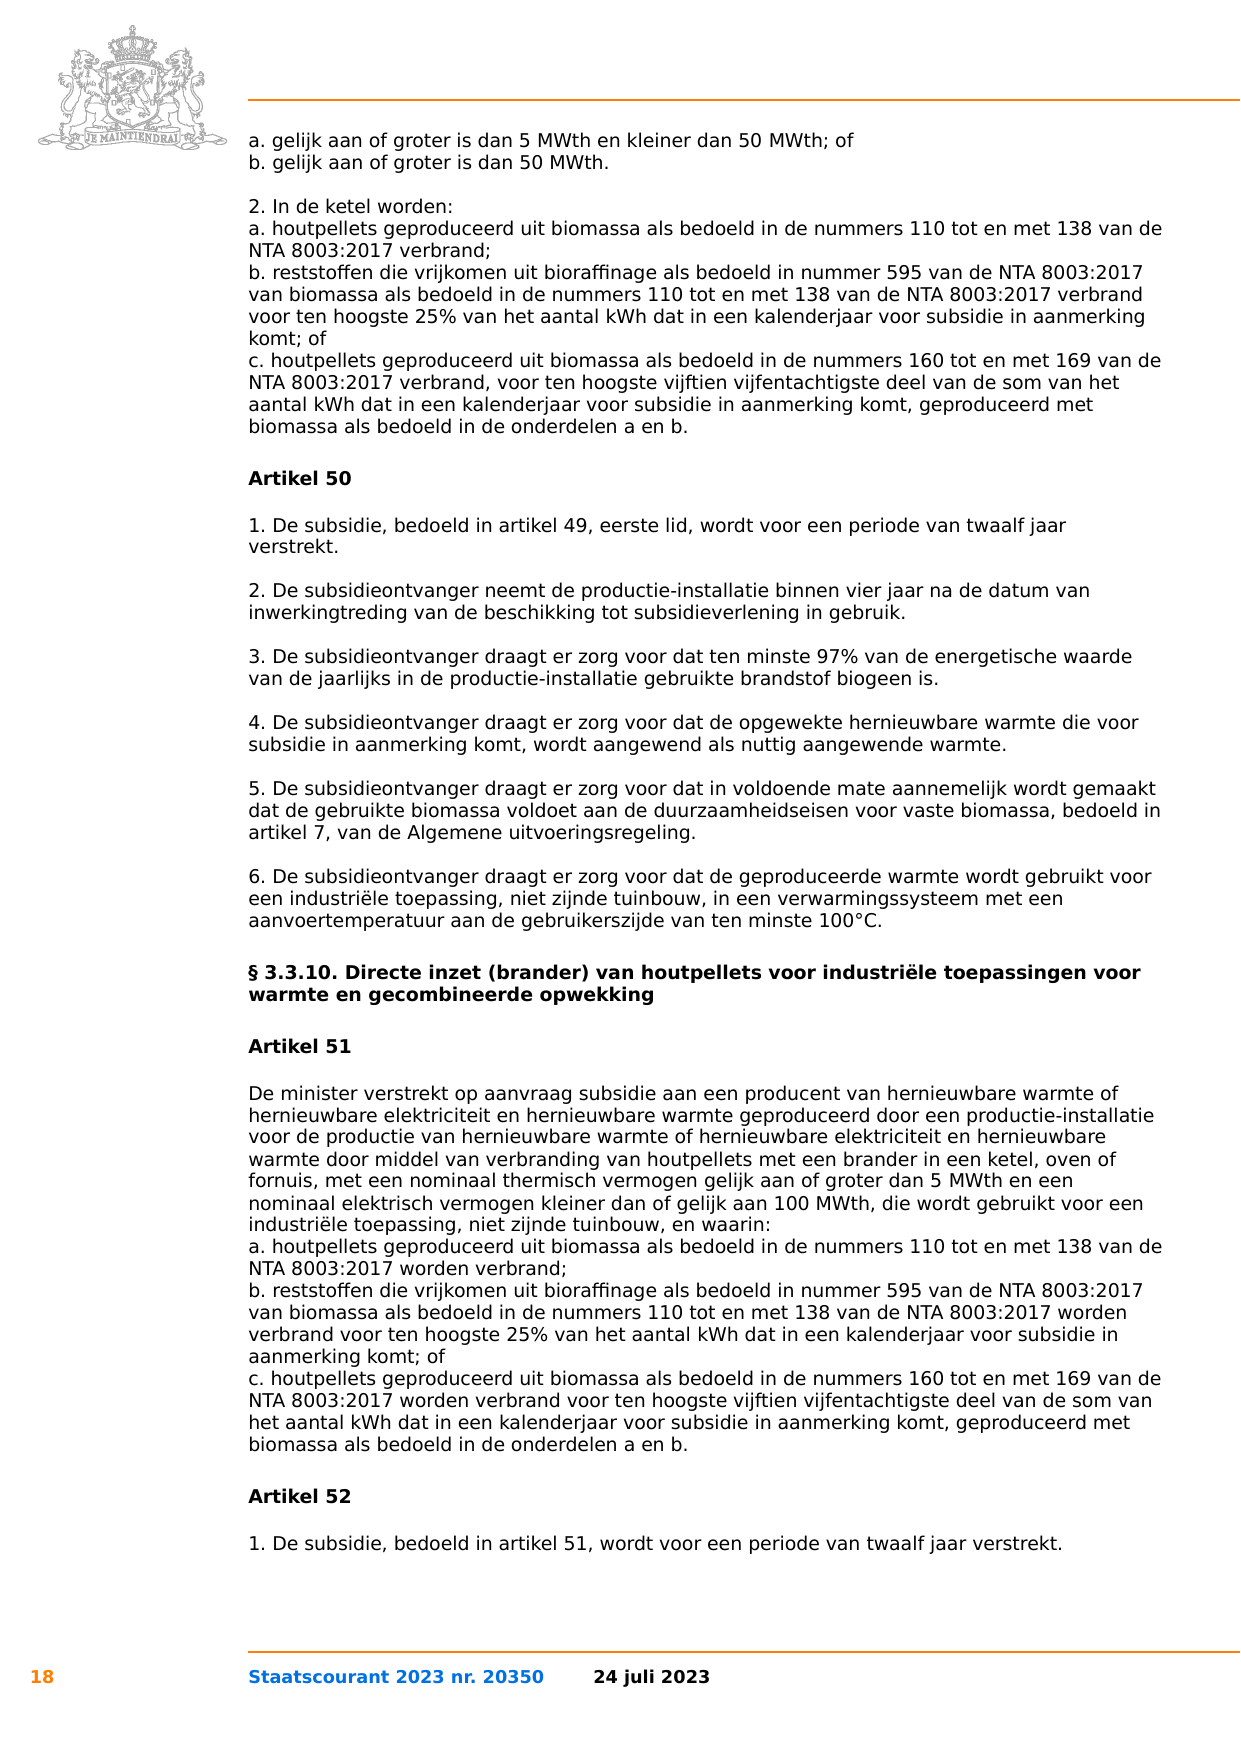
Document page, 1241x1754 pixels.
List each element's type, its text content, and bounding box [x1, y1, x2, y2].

text b. reststoffen die vrijkomen uit bioraffinage als bedoeld in nummer 595 van de NTA 8003:2017 van biomassa als bedoeld in de nummers 110 tot en met 138 van de NTA 8003:2017 worden verbrand voor ten hoogste 25% van het aantal kWh dat in een kalenderjaar voor subsidie in aanmerking komt; of [248, 1280, 1163, 1368]
text 2. In de ketel worden: [248, 196, 1163, 218]
text a. houtpellets geproduceerd uit biomassa als bedoeld in de nummers 110 tot en met 138 van de NTA 8003:2017 verbrand; [248, 218, 1163, 262]
subtitle Artikel 51 [248, 1036, 1163, 1057]
text 5. De subsidieontvanger draagt er zorg voor dat in voldoende mate aannemelijk wordt gemaakt dat de gebruikte biomassa voldoet aan de duurzaamheidseisen voor vaste biomassa, bedoeld in artikel 7, van de Algemene uitvoeringsregeling. [248, 778, 1163, 844]
text 4. De subsidieontvanger draagt er zorg voor dat de opgewekte hernieuwbare warmte die voor subsidie in aanmerking komt, wordt aangewend als nuttig aangewende warmte. [248, 712, 1163, 756]
text b. gelijk aan of groter is dan 50 MWth. [248, 152, 1163, 174]
text 6. De subsidieontvanger draagt er zorg voor dat de geproduceerde warmte wordt gebruikt voor een industriële toepassing, niet zijnde tuinbouw, in een verwarmingssysteem met een aanvoertemperatuur aan de gebruikerszijde van ten minste 100°C. [248, 866, 1163, 932]
text 2. De subsidieontvanger neemt de productie-installatie binnen vier jaar na de datum van inwerkingtreding van de beschikking tot subsidieverlening in gebruik. [248, 580, 1163, 624]
picture [38, 25, 227, 150]
text c. houtpellets geproduceerd uit biomassa als bedoeld in de nummers 160 tot en met 169 van de NTA 8003:2017 worden verbrand voor ten hoogste vijftien vijfentachtigste deel van de som van het aantal kWh dat in een kalenderjaar voor subsidie in aanmerking komt, geproduceerd met biomassa als bedoeld in de onderdelen a en b. [248, 1368, 1163, 1456]
subtitle § 3.3.10. Directe inzet (brander) van houtpellets voor industriële toepassingen voor warmte en gecombineerde opwekking [248, 962, 1163, 1006]
text a. houtpellets geproduceerd uit biomassa als bedoeld in de nummers 110 tot en met 138 van de NTA 8003:2017 worden verbrand; [248, 1236, 1163, 1280]
subtitle Artikel 52 [248, 1486, 1163, 1508]
text 3. De subsidieontvanger draagt er zorg voor dat ten minste 97% van de energetische waarde van de jaarlijks in de productie-installatie gebruikte brandstof biogeen is. [248, 646, 1163, 690]
text a. gelijk aan of groter is dan 5 MWth en kleiner dan 50 MWth; of [248, 130, 1163, 152]
text b. reststoffen die vrijkomen uit bioraffinage als bedoeld in nummer 595 van de NTA 8003:2017 van biomassa als bedoeld in de nummers 110 tot en met 138 van de NTA 8003:2017 verbrand voor ten hoogste 25% van het aantal kWh dat in een kalenderjaar voor subsidie in aanmerking komt; of [248, 262, 1163, 349]
text 1. De subsidie, bedoeld in artikel 49, eerste lid, wordt voor een periode van twaalf jaar verstrekt. [248, 514, 1163, 558]
text c. houtpellets geproduceerd uit biomassa als bedoeld in de nummers 160 tot en met 169 van de NTA 8003:2017 verbrand, voor ten hoogste vijftien vijfentachtigste deel van de som van het aantal kWh dat in een kalenderjaar voor subsidie in aanmerking komt, geproduceerd met biomassa als bedoeld in de onderdelen a en b. [248, 349, 1163, 437]
text 1. De subsidie, bedoeld in artikel 51, wordt voor een periode van twaalf jaar verstrekt. [248, 1533, 1163, 1555]
text De minister verstrekt op aanvraag subsidie aan een producent van hernieuwbare warmte of hernieuwbare elektriciteit en hernieuwbare warmte geproduceerd door een productie-installatie voor de productie van hernieuwbare warmte of hernieuwbare elektriciteit en hernieuwbare warmte door middel van verbranding van houtpellets met een brander in een ketel, oven of fornuis, met een nominaal thermisch vermogen gelijk aan of groter dan 5 MWth en een nominaal elektrisch vermogen kleiner dan of gelijk aan 100 MWth, die wordt gebruikt voor een industriële toepassing, niet zijnde tuinbouw, en waarin: [248, 1082, 1163, 1236]
subtitle Artikel 50 [248, 467, 1163, 489]
